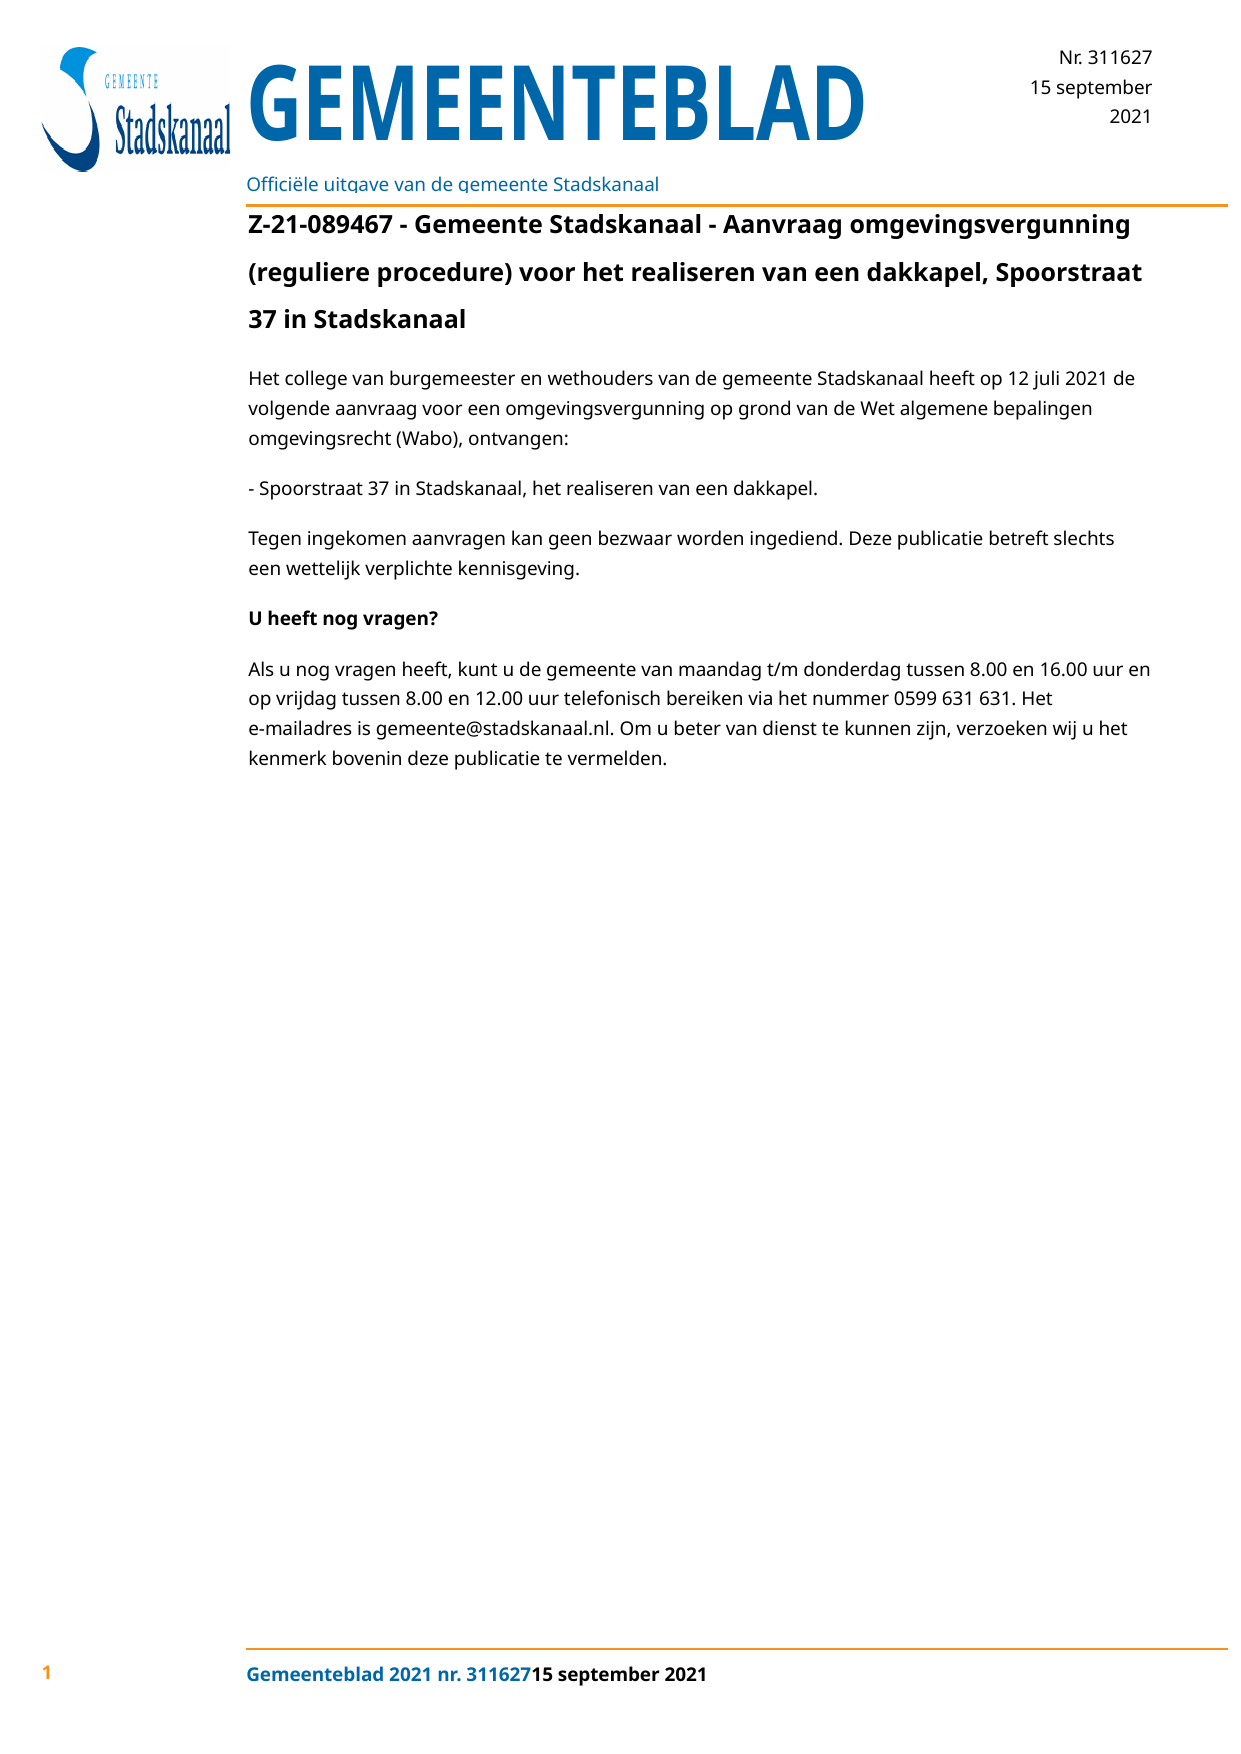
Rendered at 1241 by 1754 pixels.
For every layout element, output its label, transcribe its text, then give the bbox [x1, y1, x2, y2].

text - Spoorstraat 37 in Stadskanaal, het realiseren van een dakkapel. [248, 475, 1152, 501]
text Z-21-089467 - Gemeente Stadskanaal - Aanvraag omgevingsvergunning (reguliere procedure) voor het realiseren van een dakkapel, Spoorstraat 37 in Stadskanaal [248, 207, 1152, 336]
text Het college van burgemeester en wethouders van de gemeente Stadskanaal heeft op 12 juli 2021 de volgende aanvraag voor een omgevingsvergunning op grond van de Wet algemene bepalingen omgevingsrecht (Wabo), ontvangen: [248, 366, 1152, 450]
picture [41, 47, 231, 172]
text U heeft nog vragen? [248, 606, 1152, 631]
text Tegen ingekomen aanvragen kan geen bezwaar worden ingediend. Deze publicatie betreft slechts een wettelijk verplichte kennisgeving. [248, 526, 1152, 581]
text Als u nog vragen heeft, kunt u de gemeente van maandag t/m donderdag tussen 8.00 en 16.00 uur en op vrijdag tussen 8.00 en 12.00 uur telefonisch bereiken via het nummer 0599 631 631. Het e‑mailadres is gemeente@stadskanaal.nl. Om u beter van dienst te kunnen zijn, verzoeken wij u het kenmerk bovenin deze publicatie te vermelden. [248, 656, 1152, 770]
